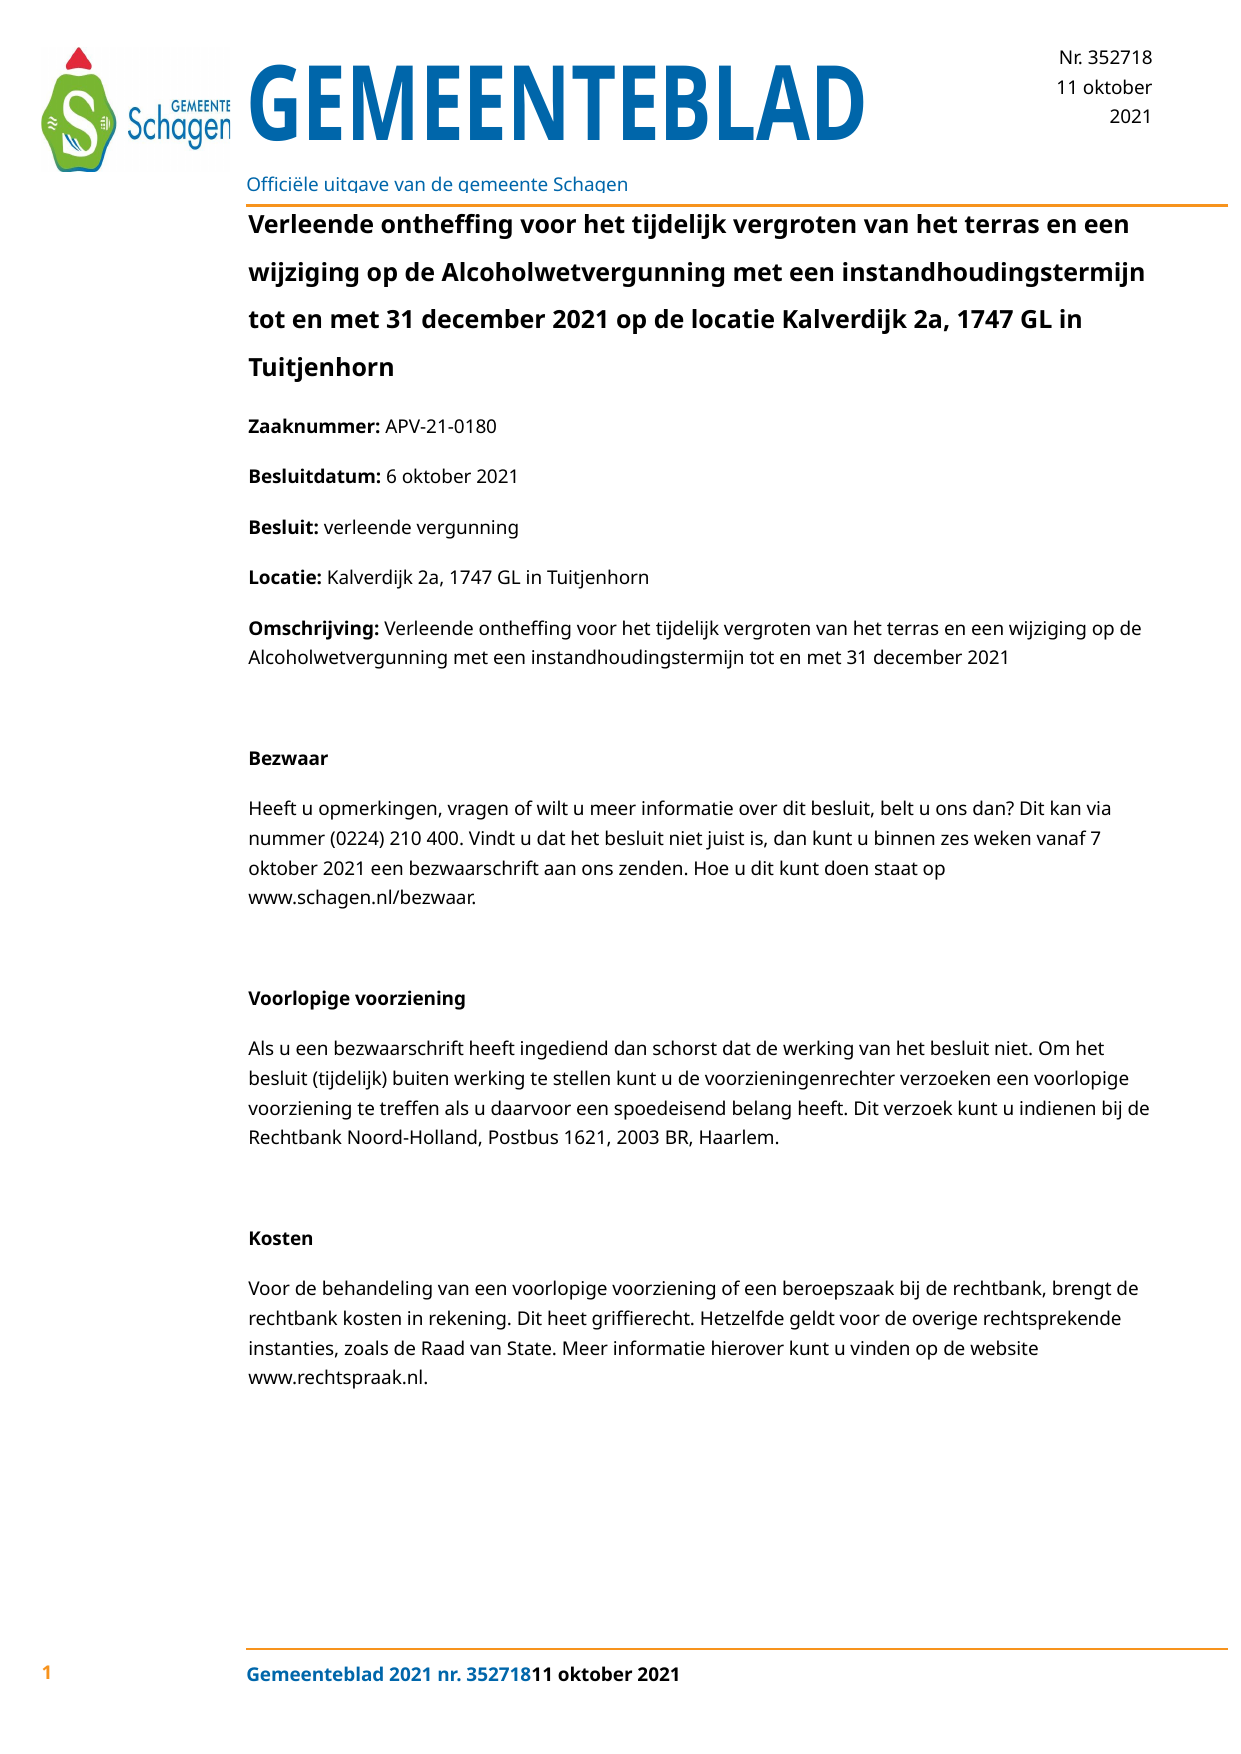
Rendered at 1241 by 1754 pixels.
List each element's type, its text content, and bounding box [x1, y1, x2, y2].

text Heeft u opmerkingen, vragen of wilt u meer informatie over dit besluit, belt u ons dan? Dit kan via nummer (0224) 210 400. Vindt u dat het besluit niet juist is, dan kunt u binnen zes weken vanaf 7 oktober 2021 een bezwaarschrift aan ons zenden. Hoe u dit kunt doen staat op www.schagen.nl/bezwaar. [248, 796, 1152, 910]
text Bezwaar [248, 745, 1152, 771]
text Besluit: verleende vergunning [248, 514, 1152, 540]
picture [41, 47, 231, 172]
text Voor de behandeling van een voorlopige voorziening of een beroepszaak bij de rechtbank, brengt de rechtbank kosten in rekening. Dit heet griffierecht. Hetzelfde geldt voor de overige rechtsprekende instanties, zoals de Raad van State. Meer informatie hierover kunt u vinden op de website www.rechtspraak.nl. [248, 1276, 1152, 1390]
text Besluitdatum: 6 oktober 2021 [248, 463, 1152, 489]
text Verleende ontheffing voor het tijdelijk vergroten van het terras en een wijziging op de Alcoholwetvergunning met een instandhoudingstermijn tot en met 31 december 2021 op de locatie Kalverdijk 2a, 1747 GL in Tuitjenhorn [248, 207, 1152, 384]
text Zaaknummer: APV-21-0180 [248, 413, 1152, 439]
text Kosten [248, 1225, 1152, 1251]
text Locatie: Kalverdijk 2a, 1747 GL in Tuitjenhorn [248, 564, 1152, 590]
text Omschrijving: Verleende ontheffing voor het tijdelijk vergroten van het terras en een wijziging op de Alcoholwetvergunning met een instandhoudingstermijn tot en met 31 december 2021 [248, 615, 1152, 670]
text Voorlopige voorziening [248, 985, 1152, 1011]
text Als u een bezwaarschrift heeft ingediend dan schorst dat de werking van het besluit niet. Om het besluit (tijdelijk) buiten werking te stellen kunt u de voorzieningenrechter verzoeken een voorlopige voorziening te treffen als u daarvoor een spoedeisend belang heeft. Dit verzoek kunt u indienen bij de Rechtbank Noord-Holland, Postbus 1621, 2003 BR, Haarlem. [248, 1036, 1152, 1150]
